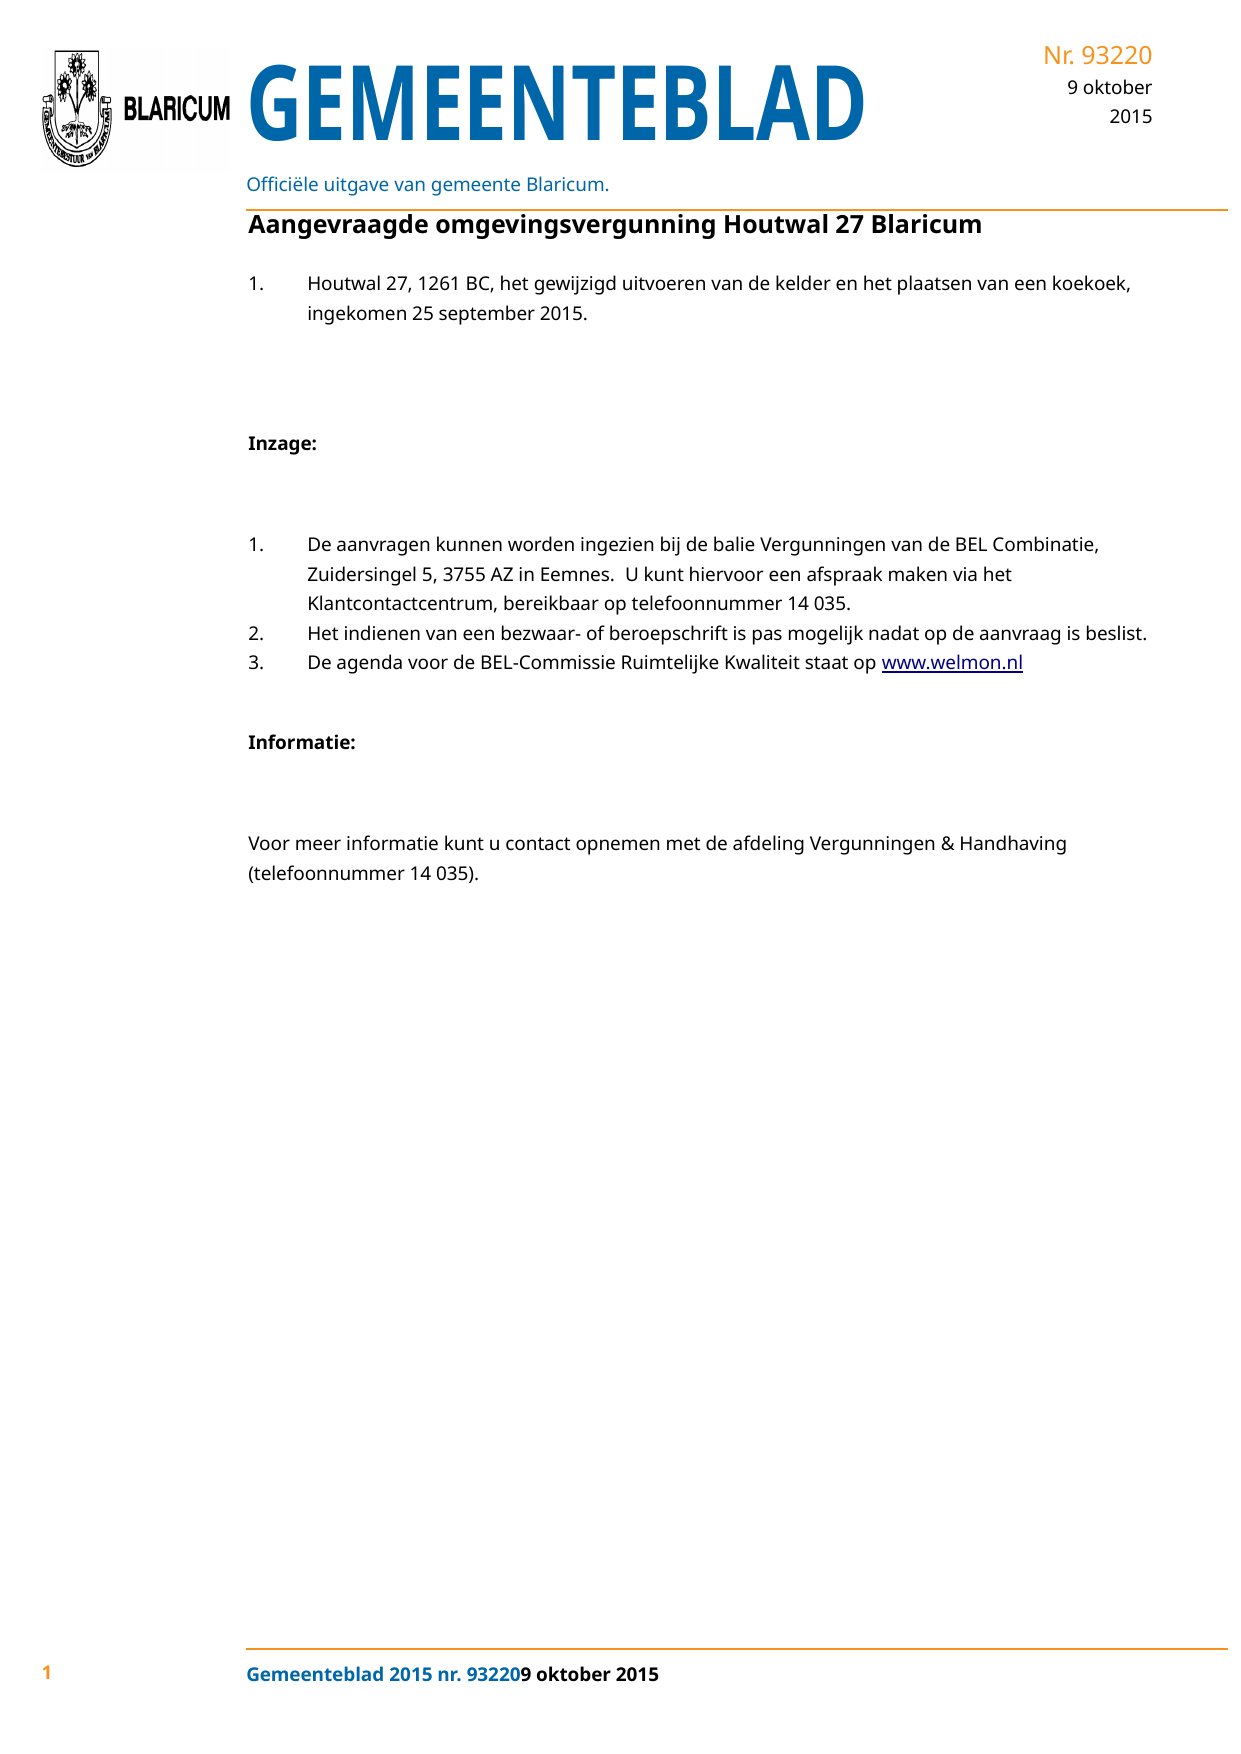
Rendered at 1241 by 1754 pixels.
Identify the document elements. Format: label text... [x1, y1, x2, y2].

list De agenda voor de BEL-Commissie Ruimtelijke Kwaliteit staat op www.welmon.nl [248, 649, 1152, 675]
list Houtwal 27, 1261 BC, het gewijzigd uitvoeren van de kelder en het plaatsen van een koekoek, ingekomen 25 september 2015. [248, 270, 1152, 326]
text Informatie: [248, 729, 1152, 755]
text Voor meer informatie kunt u contact opnemen met de afdeling Vergunningen & Handhaving (telefoonnummer 14 035). [248, 830, 1152, 886]
list De aanvragen kunnen worden ingezien bij de balie Vergunningen van de BEL Combinatie, Zuidersingel 5, 3755 AZ in Eemnes. U kunt hiervoor een afspraak maken via het Klantcontactcentrum, bereikbaar op telefoonnummer 14 035. [248, 531, 1152, 616]
list Het indienen van een bezwaar- of beroepschrift is pas mogelijk nadat op de aanvraag is beslist. [248, 620, 1152, 646]
text Aangevraagde omgevingsvergunning Houtwal 27 Blaricum [248, 211, 1152, 241]
picture [41, 47, 231, 172]
text Inzage: [248, 430, 1152, 456]
